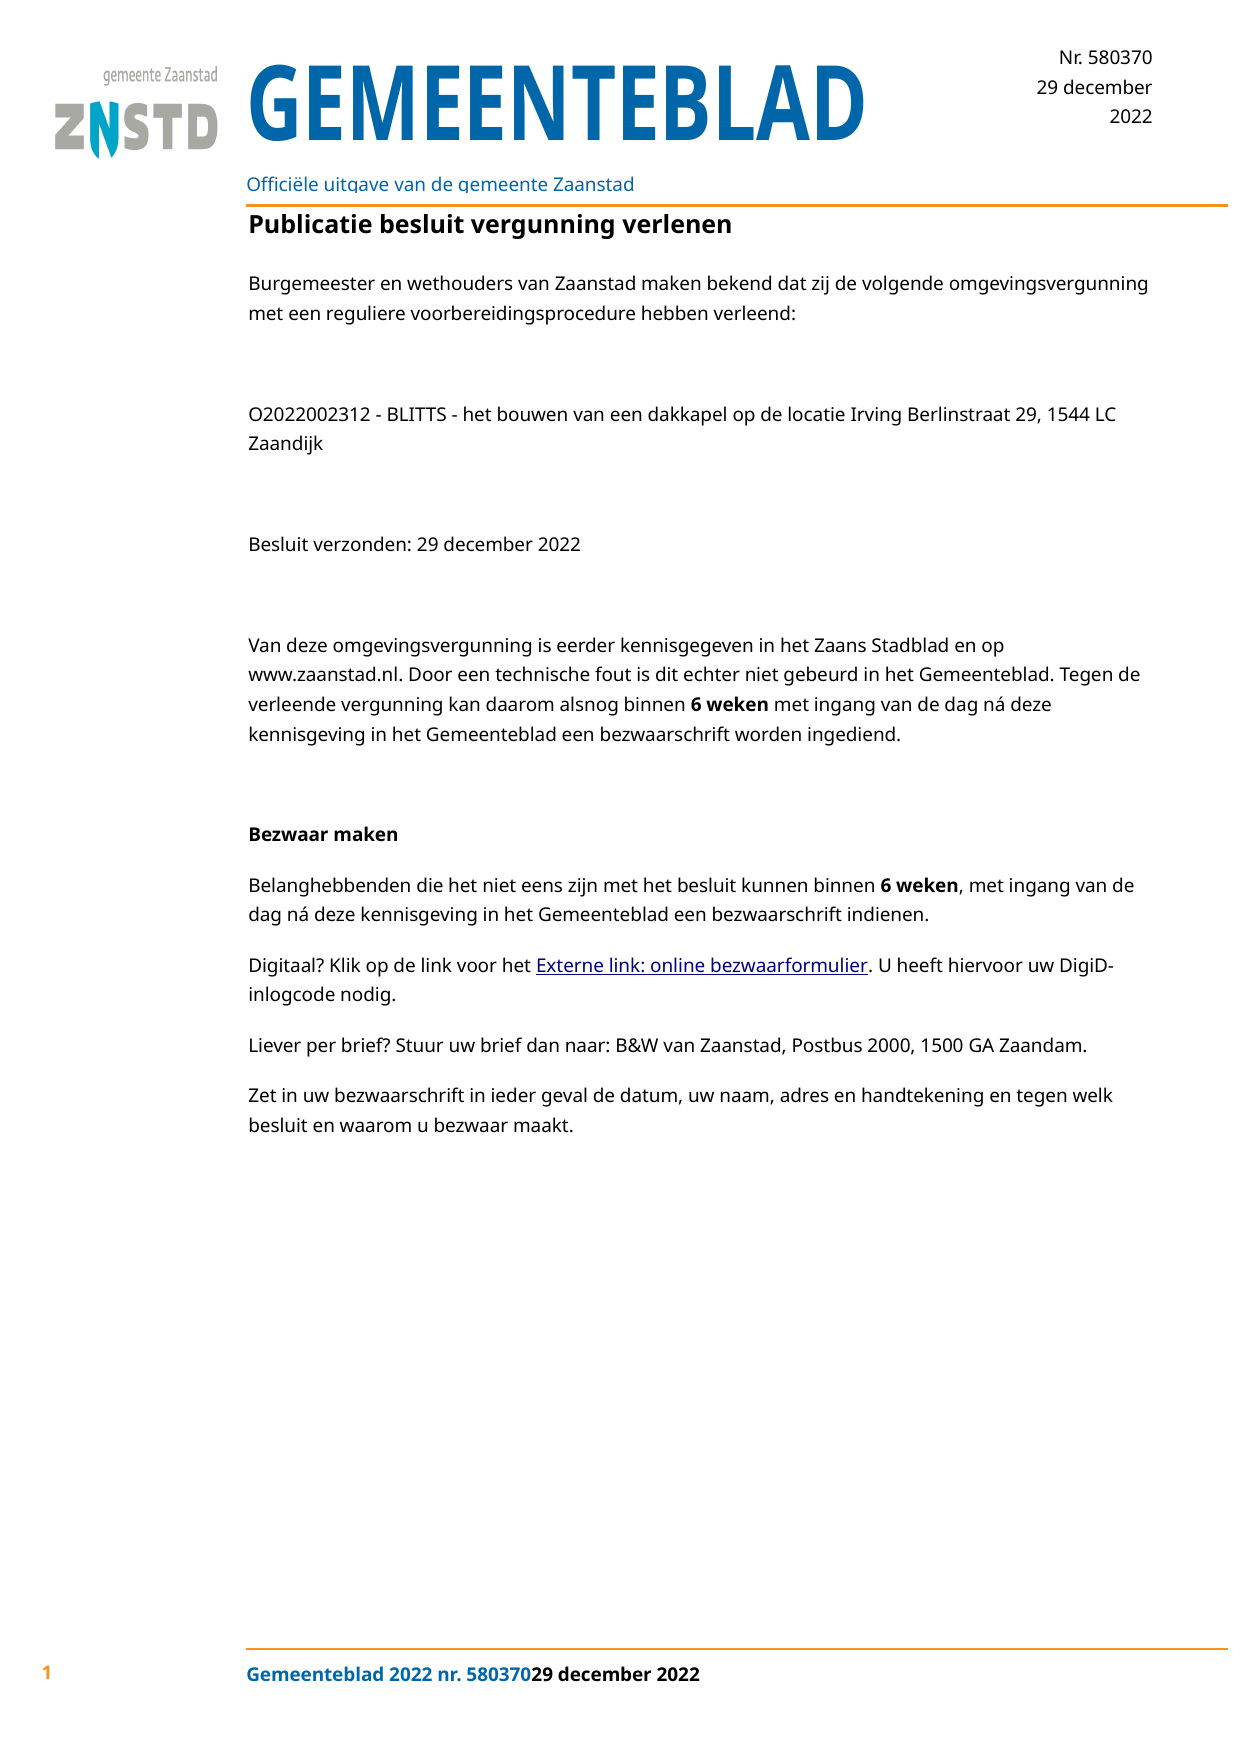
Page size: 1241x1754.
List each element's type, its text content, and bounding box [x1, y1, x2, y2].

text Belanghebbenden die het niet eens zijn met het besluit kunnen binnen 6 weken, met ingang van de dag ná deze kennisgeving in het Gemeenteblad een bezwaarschrift indienen. [248, 872, 1152, 927]
text Zet in uw bezwaarschrift in ieder geval de datum, uw naam, adres en handtekening en tegen welk besluit en waarom u bezwaar maakt. [248, 1082, 1152, 1138]
text Publicatie besluit vergunning verlenen [248, 207, 1152, 241]
text Digitaal? Klik op de link voor het Externe link: online bezwaarformulier. U heeft hiervoor uw DigiD-inlogcode nodig. [248, 952, 1152, 1007]
text Van deze omgevingsvergunning is eerder kennisgegeven in het Zaans Stadblad en op www.zaanstad.nl. Door een technische fout is dit echter niet gebeurd in het Gemeenteblad. Tegen de verleende vergunning kan daarom alsnog binnen 6 weken met ingang van de dag ná deze kennisgeving in het Gemeenteblad een bezwaarschrift worden ingediend. [248, 632, 1152, 746]
picture [41, 47, 231, 172]
text Burgemeester en wethouders van Zaanstad maken bekend dat zij de volgende omgevingsvergunning met een reguliere voorbereidingsprocedure hebben verleend: [248, 270, 1152, 326]
text Liever per brief? Stuur uw brief dan naar: B&W van Zaanstad, Postbus 2000, 1500 GA Zaandam. [248, 1032, 1152, 1058]
text O2022002312 - BLITTS - het bouwen van een dakkapel op de locatie Irving Berlinstraat 29, 1544 LC Zaandijk [248, 401, 1152, 456]
text Bezwaar maken [248, 822, 1152, 847]
text Besluit verzonden: 29 december 2022 [248, 531, 1152, 557]
